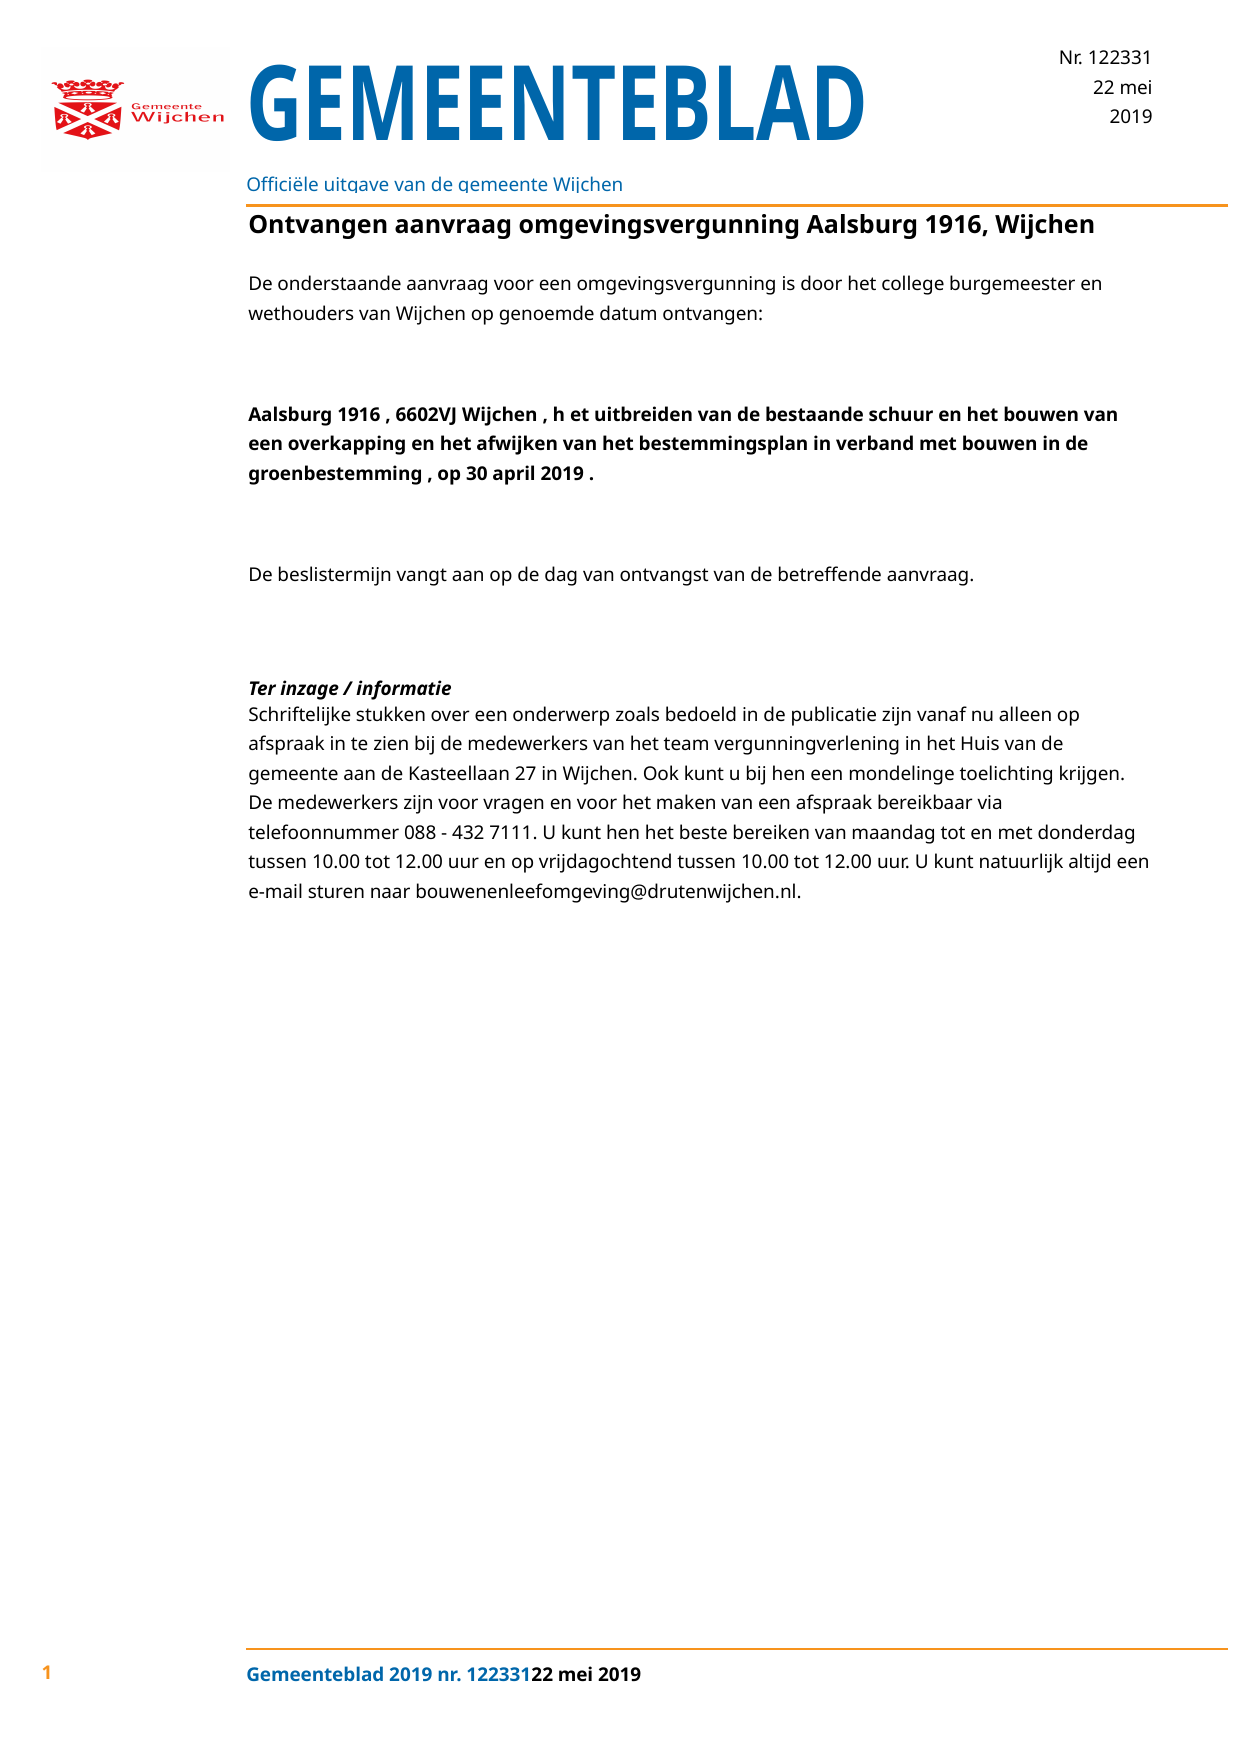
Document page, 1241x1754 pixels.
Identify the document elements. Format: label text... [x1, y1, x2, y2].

text De beslistermijn vangt aan op de dag van ontvangst van de betreffende aanvraag. [248, 561, 1152, 586]
text Ter inzage / informatie [248, 675, 1152, 701]
text Ontvangen aanvraag omgevingsvergunning Aalsburg 1916, Wijchen [248, 207, 1152, 241]
text De onderstaande aanvraag voor een omgevingsvergunning is door het college burgemeester en wethouders van Wijchen op genoemde datum ontvangen: [248, 270, 1152, 326]
text Aalsburg 1916 , 6602VJ Wijchen , h et uitbreiden van de bestaande schuur en het bouwen van een overkapping en het afwijken van het bestemmingsplan in verband met bouwen in de groenbestemming , op 30 april 2019 . [248, 401, 1152, 486]
text Schriftelijke stukken over een onderwerp zoals bedoeld in de publicatie zijn vanaf nu alleen op afspraak in te zien bij de medewerkers van het team vergunningverlening in het Huis van de gemeente aan de Kasteellaan 27 in Wijchen. Ook kunt u bij hen een mondelinge toelichting krijgen. De medewerkers zijn voor vragen en voor het maken van een afspraak bereikbaar via telefoonnummer 088 - 432 7111. U kunt hen het beste bereiken van maandag tot en met donderdag tussen 10.00 tot 12.00 uur en op vrijdagochtend tussen 10.00 tot 12.00 uur. U kunt natuurlijk altijd een e-mail sturen naar bouwenenleefomgeving@drutenwijchen.nl. [248, 701, 1152, 904]
picture [41, 47, 231, 172]
